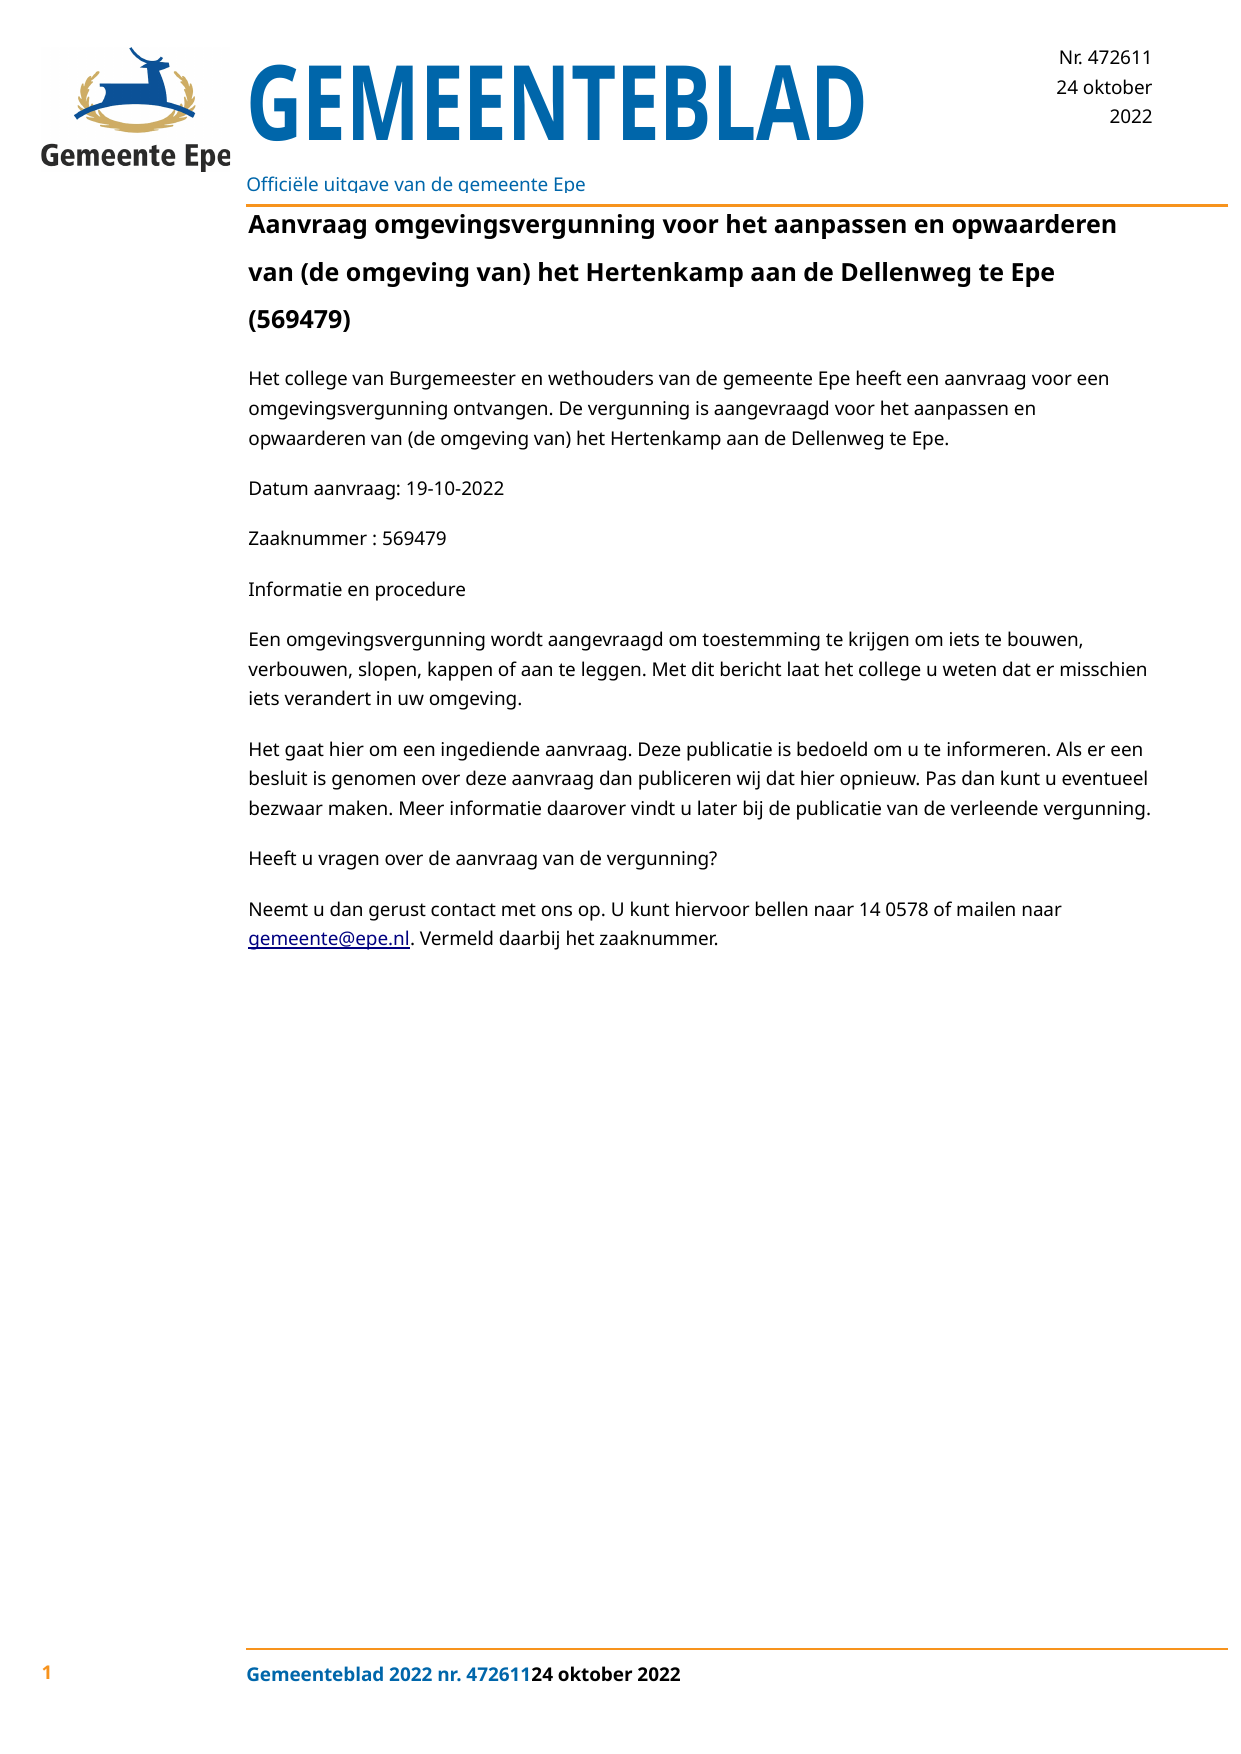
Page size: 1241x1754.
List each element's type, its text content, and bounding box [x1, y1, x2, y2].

text Heeft u vragen over de aanvraag van de vergunning? [248, 846, 1152, 871]
text Aanvraag omgevingsvergunning voor het aanpassen en opwaarderen van (de omgeving van) het Hertenkamp aan de Dellenweg te Epe (569479) [248, 207, 1152, 336]
text Het gaat hier om een ingediende aanvraag. Deze publicatie is bedoeld om u te informeren. Als er een besluit is genomen over deze aanvraag dan publiceren wij dat hier opnieuw. Pas dan kunt u eventueel bezwaar maken. Meer informatie daarover vindt u later bij de publicatie van de verleende vergunning. [248, 736, 1152, 821]
text Datum aanvraag: 19-10-2022 [248, 475, 1152, 501]
text Het college van Burgemeester en wethouders van de gemeente Epe heeft een aanvraag voor een omgevingsvergunning ontvangen. De vergunning is aangevraagd voor het aanpassen en opwaarderen van (de omgeving van) het Hertenkamp aan de Dellenweg te Epe. [248, 366, 1152, 450]
text Zaaknummer : 569479 [248, 526, 1152, 551]
picture [41, 47, 231, 172]
text Een omgevingsvergunning wordt aangevraagd om toestemming te krijgen om iets te bouwen, verbouwen, slopen, kappen of aan te leggen. Met dit bericht laat het college u weten dat er misschien iets verandert in uw omgeving. [248, 626, 1152, 711]
text Informatie en procedure [248, 576, 1152, 602]
text Neemt u dan gerust contact met ons op. U kunt hiervoor bellen naar 14 0578 of mailen naar gemeente@epe.nl. Vermeld daarbij het zaaknummer. [248, 896, 1152, 951]
